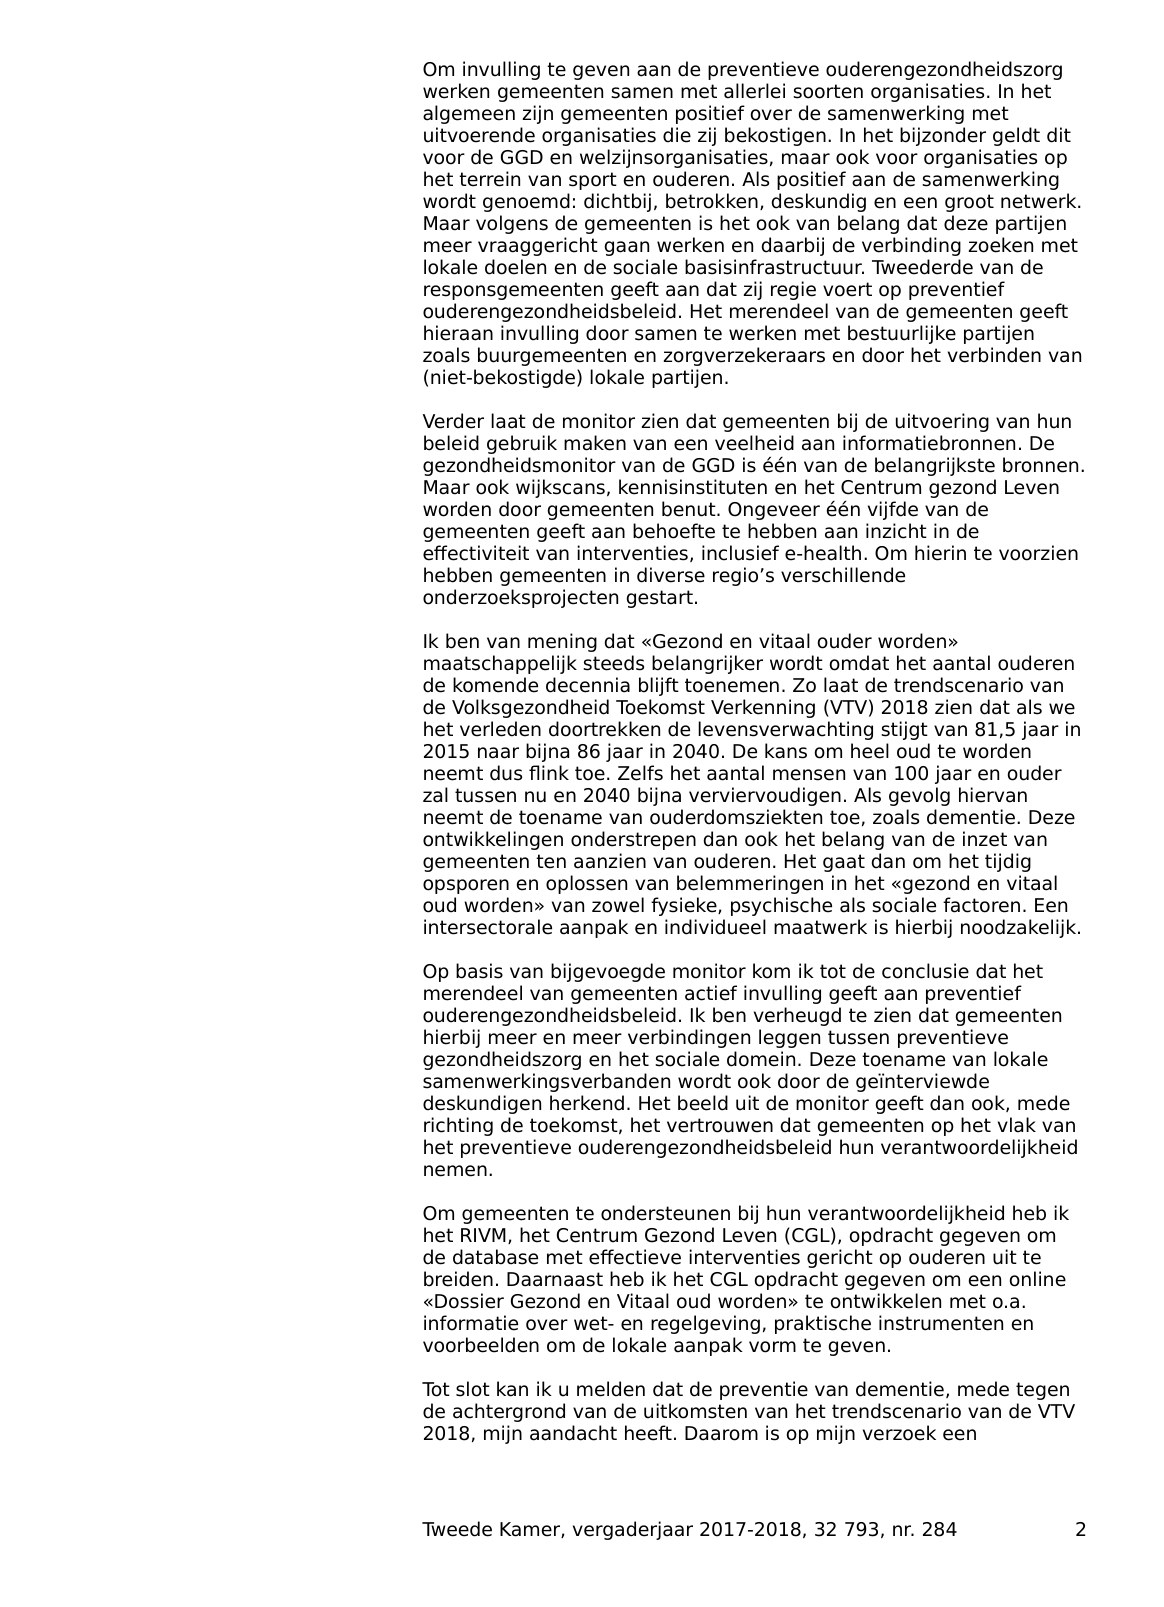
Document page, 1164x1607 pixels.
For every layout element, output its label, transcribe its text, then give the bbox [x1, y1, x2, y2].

text Tot slot kan ik u melden dat de preventie van dementie, mede tegen de achtergrond van de uitkomsten van het trendscenario van de VTV 2018, mijn aandacht heeft. Daarom is op mijn verzoek een [422, 1379, 1087, 1445]
text Om invulling te geven aan de preventieve ouderengezondheidszorg werken gemeenten samen met allerlei soorten organisaties. In het algemeen zijn gemeenten positief over de samenwerking met uitvoerende organisaties die zij bekostigen. In het bijzonder geldt dit voor de GGD en welzijnsorganisaties, maar ook voor organisaties op het terrein van sport en ouderen. Als positief aan de samenwerking wordt genoemd: dichtbij, betrokken, deskundig en een groot netwerk. Maar volgens de gemeenten is het ook van belang dat deze partijen meer vraaggericht gaan werken en daarbij de verbinding zoeken met lokale doelen en de sociale basisinfrastructuur. Tweederde van de responsgemeenten geeft aan dat zij regie voert op preventief ouderengezondheidsbeleid. Het merendeel van de gemeenten geeft hieraan invulling door samen te werken met bestuurlijke partijen zoals buurgemeenten en zorgverzekeraars en door het verbinden van (niet-bekostigde) lokale partijen. [422, 59, 1087, 389]
text Verder laat de monitor zien dat gemeenten bij de uitvoering van hun beleid gebruik maken van een veelheid aan informatiebronnen. De gezondheidsmonitor van de GGD is één van de belangrijkste bronnen. Maar ook wijkscans, kennisinstituten en het Centrum gezond Leven worden door gemeenten benut. Ongeveer één vijfde van de gemeenten geeft aan behoefte te hebben aan inzicht in de effectiviteit van interventies, inclusief e-health. Om hierin te voorzien hebben gemeenten in diverse regio’s verschillende onderzoeksprojecten gestart. [422, 411, 1087, 609]
text Ik ben van mening dat «Gezond en vitaal ouder worden» maatschappelijk steeds belangrijker wordt omdat het aantal ouderen de komende decennia blijft toenemen. Zo laat de trendscenario van de Volksgezondheid Toekomst Verkenning (VTV) 2018 zien dat als we het verleden doortrekken de levensverwachting stijgt van 81,5 jaar in 2015 naar bijna 86 jaar in 2040. De kans om heel oud te worden neemt dus flink toe. Zelfs het aantal mensen van 100 jaar en ouder zal tussen nu en 2040 bijna verviervoudigen. Als gevolg hiervan neemt de toename van ouderdomsziekten toe, zoals dementie. Deze ontwikkelingen onderstrepen dan ook het belang van de inzet van gemeenten ten aanzien van ouderen. Het gaat dan om het tijdig opsporen en oplossen van belemmeringen in het «gezond en vitaal oud worden» van zowel fysieke, psychische als sociale factoren. Een intersectorale aanpak en individueel maatwerk is hierbij noodzakelijk. [422, 631, 1087, 939]
text Op basis van bijgevoegde monitor kom ik tot de conclusie dat het merendeel van gemeenten actief invulling geeft aan preventief ouderengezondheidsbeleid. Ik ben verheugd te zien dat gemeenten hierbij meer en meer verbindingen leggen tussen preventieve gezondheidszorg en het sociale domein. Deze toename van lokale samenwerkingsverbanden wordt ook door de geïnterviewde deskundigen herkend. Het beeld uit de monitor geeft dan ook, mede richting de toekomst, het vertrouwen dat gemeenten op het vlak van het preventieve ouderengezondheidsbeleid hun verantwoordelijkheid nemen. [422, 961, 1087, 1181]
text Om gemeenten te ondersteunen bij hun verantwoordelijkheid heb ik het RIVM, het Centrum Gezond Leven (CGL), opdracht gegeven om de database met effectieve interventies gericht op ouderen uit te breiden. Daarnaast heb ik het CGL opdracht gegeven om een online «Dossier Gezond en Vitaal oud worden» te ontwikkelen met o.a. informatie over wet- en regelgeving, praktische instrumenten en voorbeelden om de lokale aanpak vorm te geven. [422, 1203, 1087, 1357]
